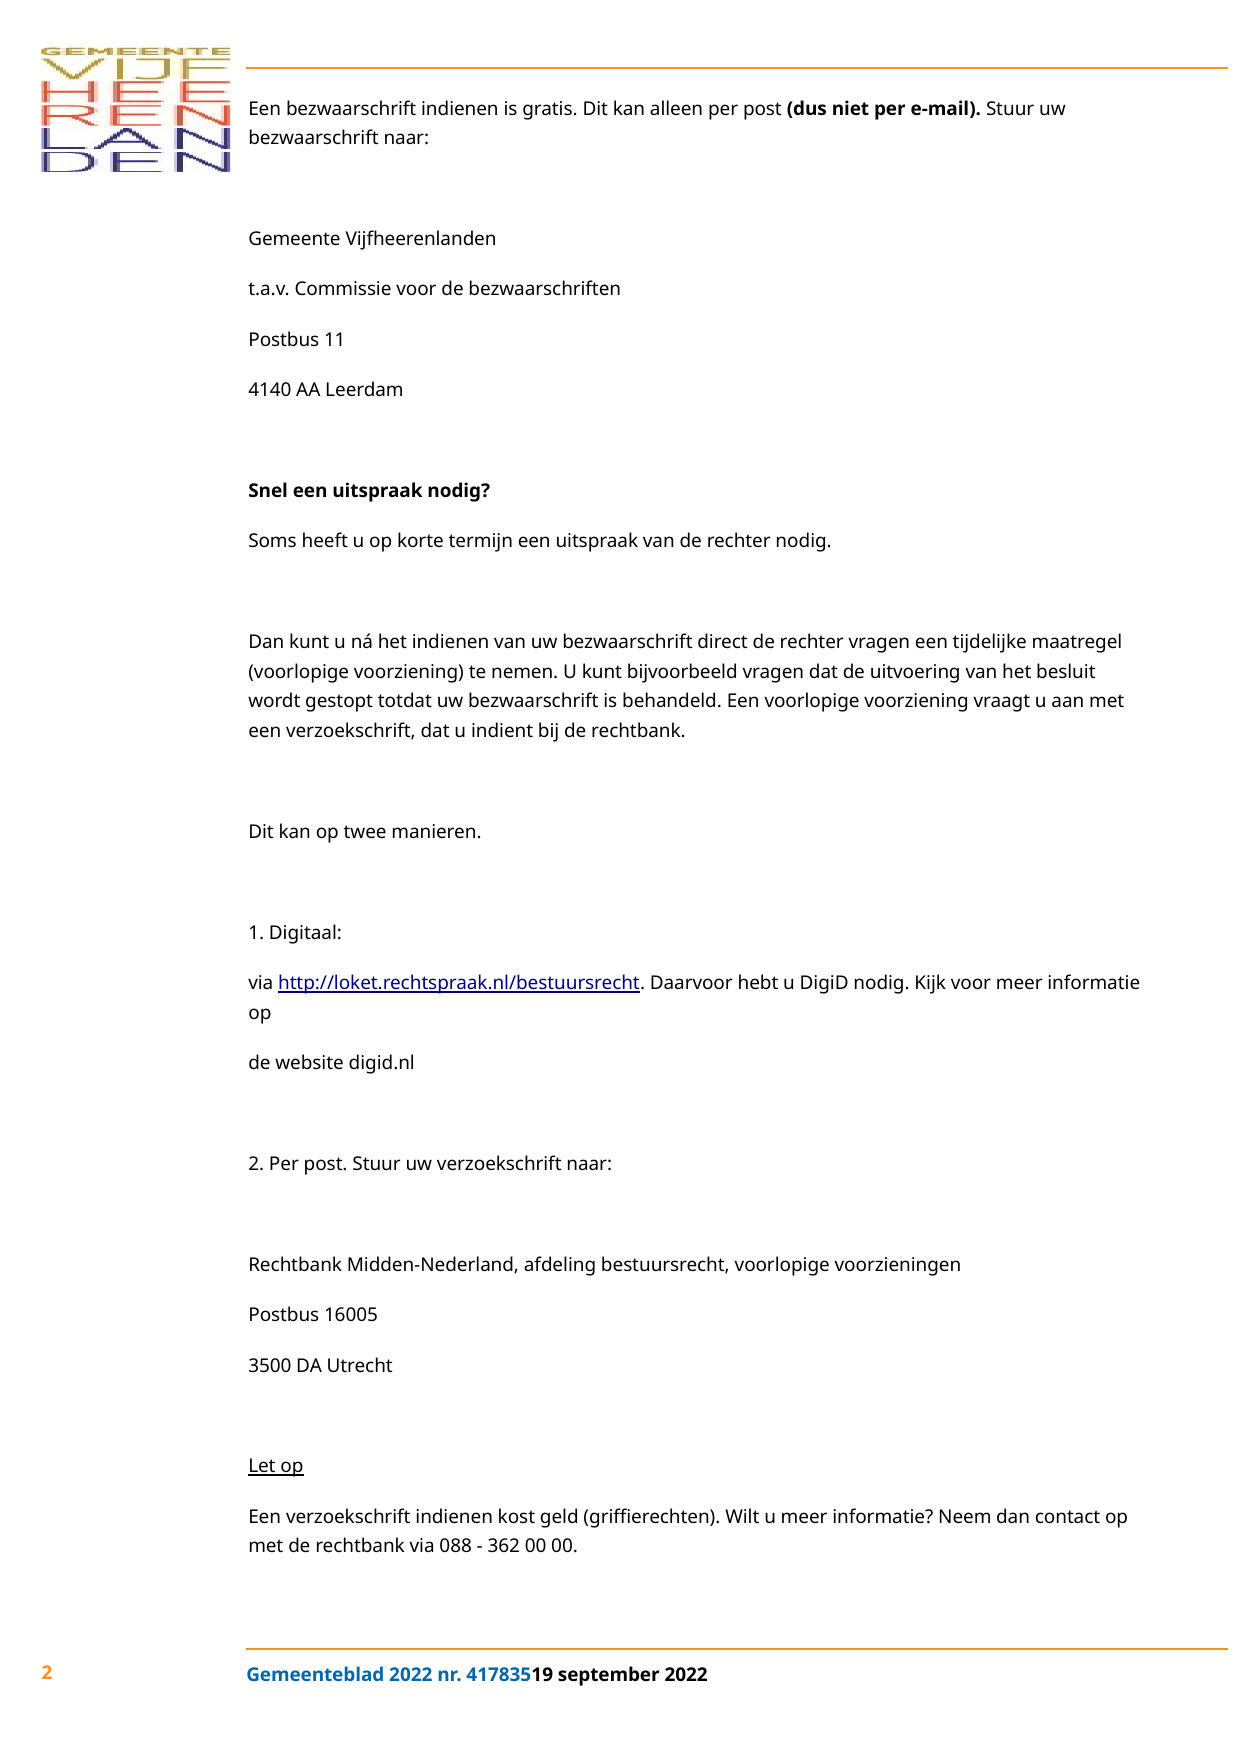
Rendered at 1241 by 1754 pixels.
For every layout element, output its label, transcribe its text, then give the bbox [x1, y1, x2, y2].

text Dit kan op twee manieren. [248, 818, 1152, 844]
text Dan kunt u ná het indienen van uw bezwaarschrift direct de rechter vragen een tijdelijke maatregel (voorlopige voorziening) te nemen. U kunt bijvoorbeeld vragen dat de uitvoering van het besluit wordt gestopt totdat uw bezwaarschrift is behandeld. Een voorlopige voorziening vraagt u aan met een verzoekschrift, dat u indient bij de rechtbank. [248, 628, 1152, 743]
text Soms heeft u op korte termijn een uitspraak van de rechter nodig. [248, 528, 1152, 553]
text Postbus 16005 [248, 1301, 1152, 1327]
text de website digid.nl [248, 1049, 1152, 1075]
text Een verzoekschrift indienen kost geld (griffierechten). Wilt u meer informatie? Neem dan contact op met de rechtbank via 088 - 362 00 00. [248, 1503, 1152, 1558]
text Postbus 11 [248, 326, 1152, 352]
text Een bezwaarschrift indienen is gratis. Dit kan alleen per post (dus niet per e-mail). Stuur uw bezwaarschrift naar: [248, 95, 1152, 150]
picture [41, 47, 231, 172]
text Rechtbank Midden-Nederland, afdeling bestuursrecht, voorlopige voorzieningen [248, 1251, 1152, 1277]
text 2. Per post. Stuur uw verzoekschrift naar: [248, 1150, 1152, 1176]
text Let op [248, 1453, 1152, 1478]
text 3500 DA Utrecht [248, 1352, 1152, 1378]
text 4140 AA Leerdam [248, 376, 1152, 402]
text Snel een uitspraak nodig? [248, 477, 1152, 503]
text t.a.v. Commissie voor de bezwaarschriften [248, 276, 1152, 301]
text Gemeente Vijfheerenlanden [248, 225, 1152, 251]
text via http://loket.rechtspraak.nl/bestuursrecht. Daarvoor hebt u DigiD nodig. Kijk voor meer informatie op [248, 969, 1152, 1025]
text 1. Digitaal: [248, 919, 1152, 945]
